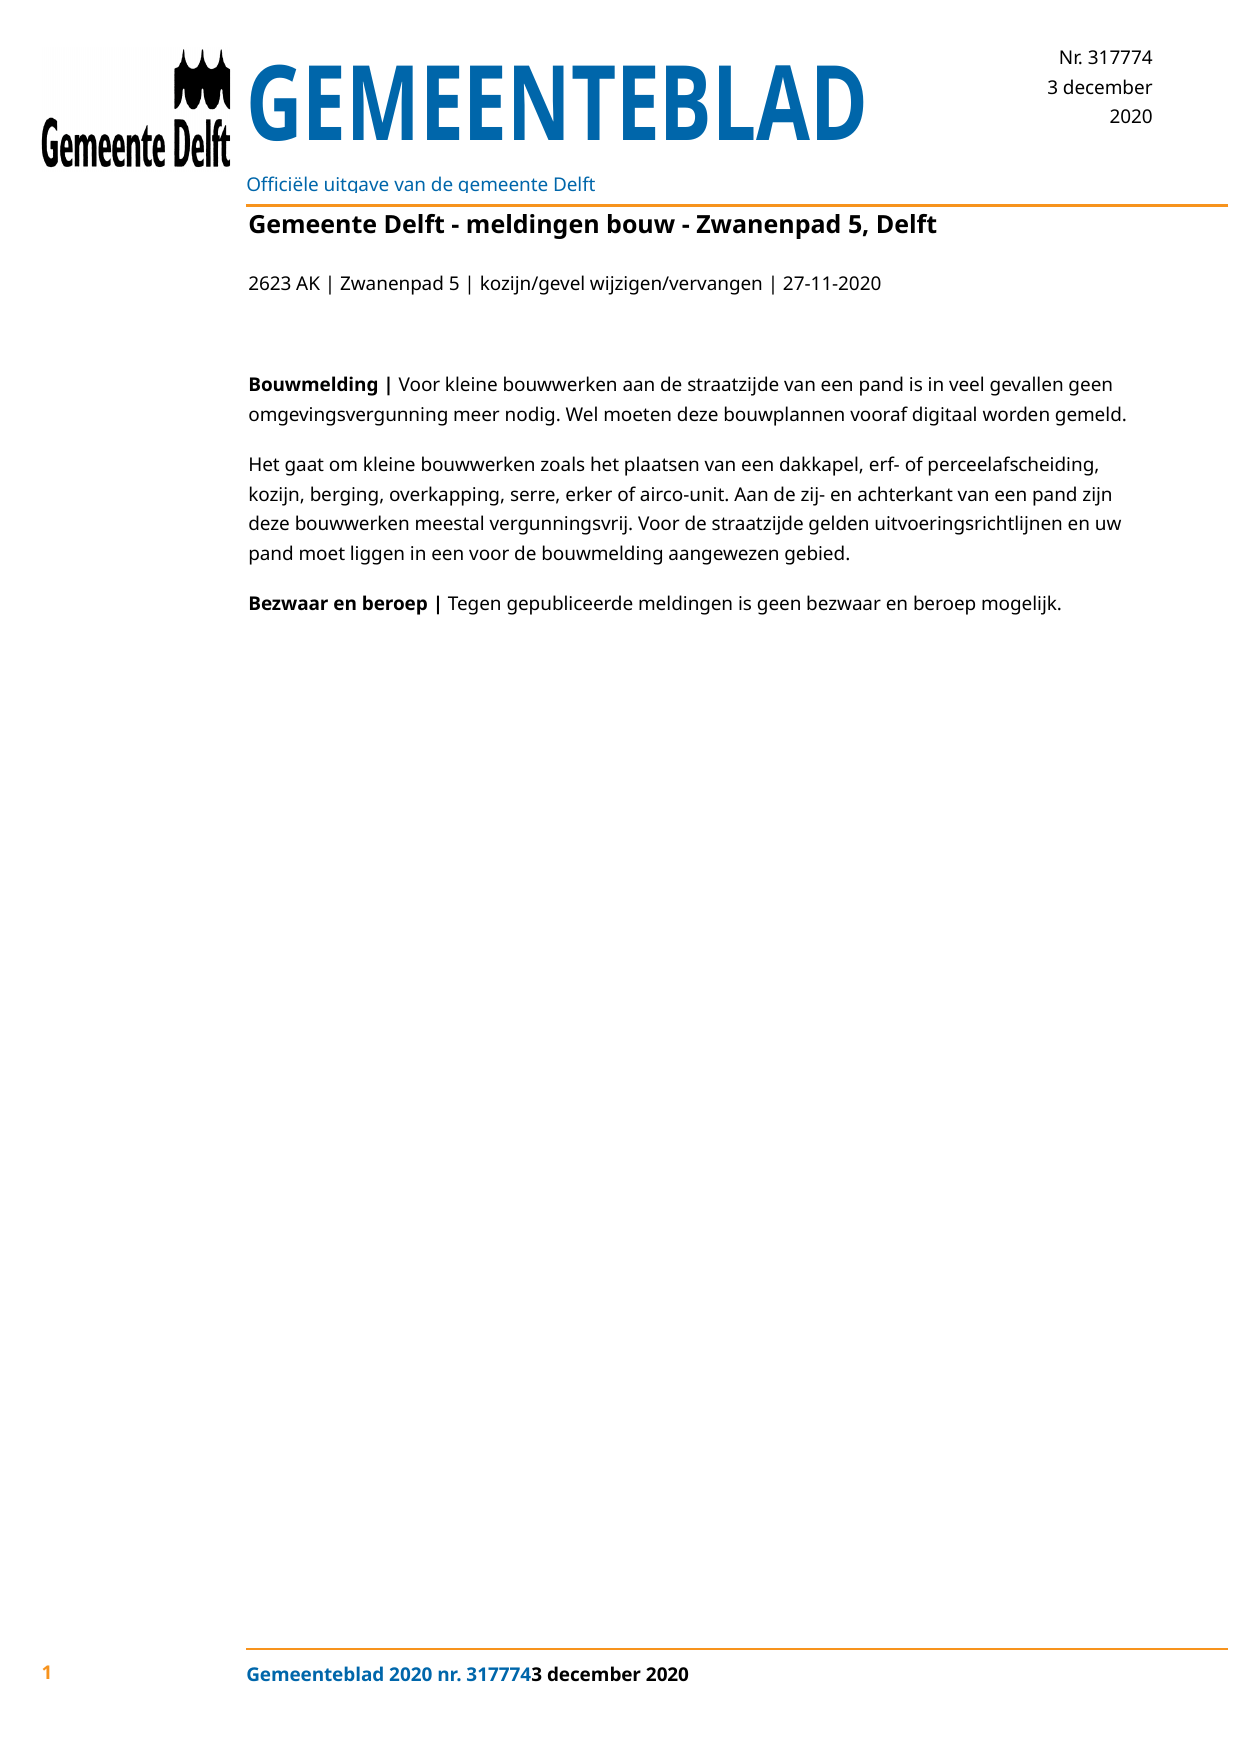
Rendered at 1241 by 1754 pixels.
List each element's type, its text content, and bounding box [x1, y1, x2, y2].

text Bezwaar en beroep | Tegen gepubliceerde meldingen is geen bezwaar en beroep mogelijk. [248, 590, 1152, 616]
text Bouwmelding | Voor kleine bouwwerken aan de straatzijde van een pand is in veel gevallen geen omgevingsvergunning meer nodig. Wel moeten deze bouwplannen vooraf digitaal worden gemeld. [248, 371, 1152, 426]
text 2623 AK | Zwanenpad 5 | kozijn/gevel wijzigen/vervangen | 27-11-2020 [248, 270, 1152, 296]
text Het gaat om kleine bouwwerken zoals het plaatsen van een dakkapel, erf- of perceelafscheiding, kozijn, berging, overkapping, serre, erker of airco-unit. Aan de zij- en achterkant van een pand zijn deze bouwwerken meestal vergunningsvrij. Voor de straatzijde gelden uitvoeringsrichtlijnen en uw pand moet liggen in een voor de bouwmelding aangewezen gebied. [248, 451, 1152, 566]
picture [41, 47, 231, 172]
text Gemeente Delft - meldingen bouw - Zwanenpad 5, Delft [248, 207, 1152, 241]
